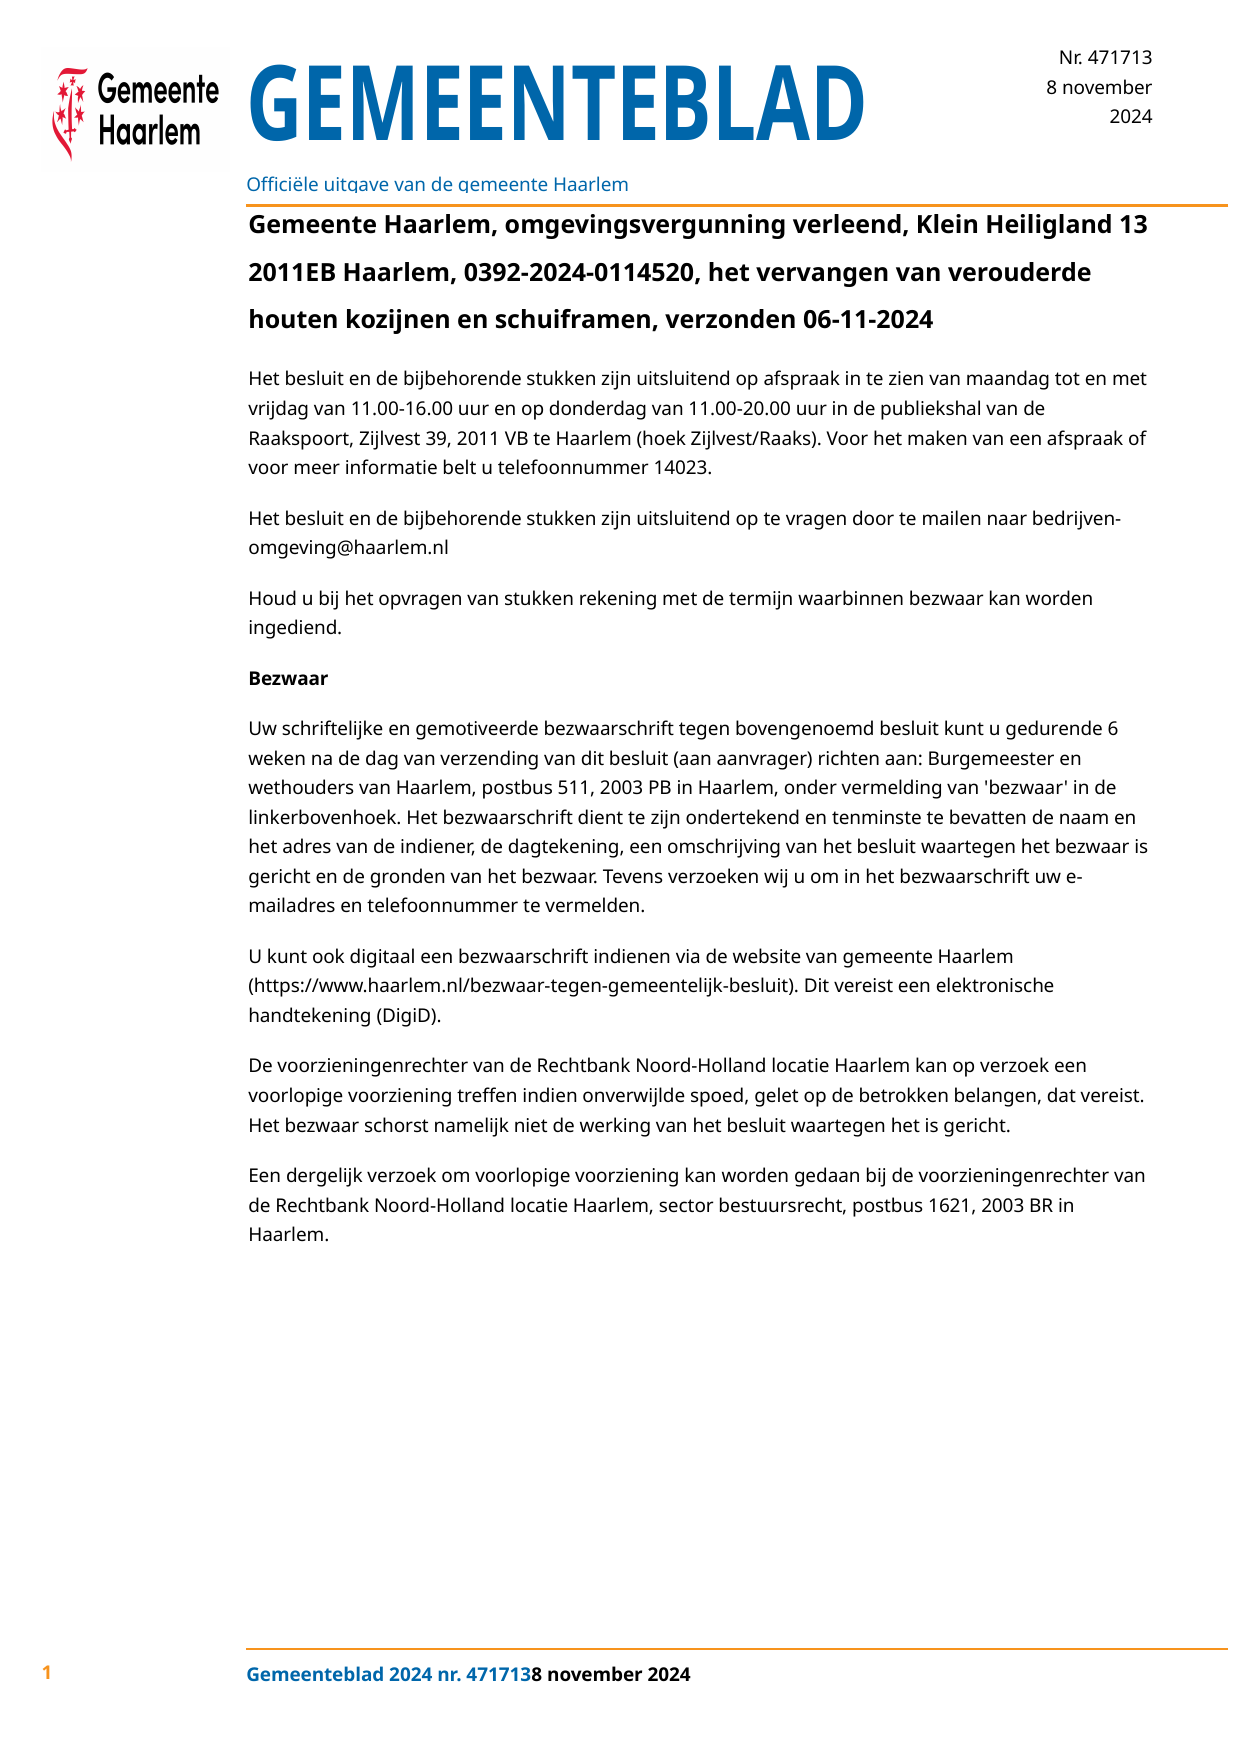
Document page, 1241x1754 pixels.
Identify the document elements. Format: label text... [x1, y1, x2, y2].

text Het besluit en de bijbehorende stukken zijn uitsluitend op afspraak in te zien van maandag tot en met vrijdag van 11.00-16.00 uur en op donderdag van 11.00-20.00 uur in de publiekshal van de Raakspoort, Zijlvest 39, 2011 VB te Haarlem (hoek Zijlvest/Raaks). Voor het maken van een afspraak of voor meer informatie belt u telefoonnummer 14023. [248, 366, 1152, 480]
text Bezwaar [248, 665, 1152, 690]
text U kunt ook digitaal een bezwaarschrift indienen via de website van gemeente Haarlem (https://www.haarlem.nl/bezwaar-tegen-gemeentelijk-besluit). Dit vereist een elektronische handtekening (DigiD). [248, 943, 1152, 1028]
text Gemeente Haarlem, omgevingsvergunning verleend, Klein Heiligland 13 2011EB Haarlem, 0392-2024-0114520, het vervangen van verouderde houten kozijnen en schuiframen, verzonden 06-11-2024 [248, 207, 1152, 336]
text Uw schriftelijke en gemotiveerde bezwaarschrift tegen bovengenoemd besluit kunt u gedurende 6 weken na de dag van verzending van dit besluit (aan aanvrager) richten aan: Burgemeester en wethouders van Haarlem, postbus 511, 2003 PB in Haarlem, onder vermelding van 'bezwaar' in de linkerbovenhoek. Het bezwaarschrift dient te zijn ondertekend en tenminste te bevatten de naam en het adres van de indiener, de dagtekening, een omschrijving van het besluit waartegen het bezwaar is gericht en de gronden van het bezwaar. Tevens verzoeken wij u om in het bezwaarschrift uw e-mailadres en telefoonnummer te vermelden. [248, 715, 1152, 918]
text Het besluit en de bijbehorende stukken zijn uitsluitend op te vragen door te mailen naar bedrijven-omgeving@haarlem.nl [248, 505, 1152, 560]
picture [41, 47, 231, 172]
text Houd u bij het opvragen van stukken rekening met de termijn waarbinnen bezwaar kan worden ingediend. [248, 585, 1152, 640]
text De voorzieningenrechter van de Rechtbank Noord-Holland locatie Haarlem kan op verzoek een voorlopige voorziening treffen indien onverwijlde spoed, gelet op de betrokken belangen, dat vereist. Het bezwaar schorst namelijk niet de werking van het besluit waartegen het is gericht. [248, 1053, 1152, 1137]
text Een dergelijk verzoek om voorlopige voorziening kan worden gedaan bij de voorzieningenrechter van de Rechtbank Noord-Holland locatie Haarlem, sector bestuursrecht, postbus 1621, 2003 BR in Haarlem. [248, 1162, 1152, 1247]
